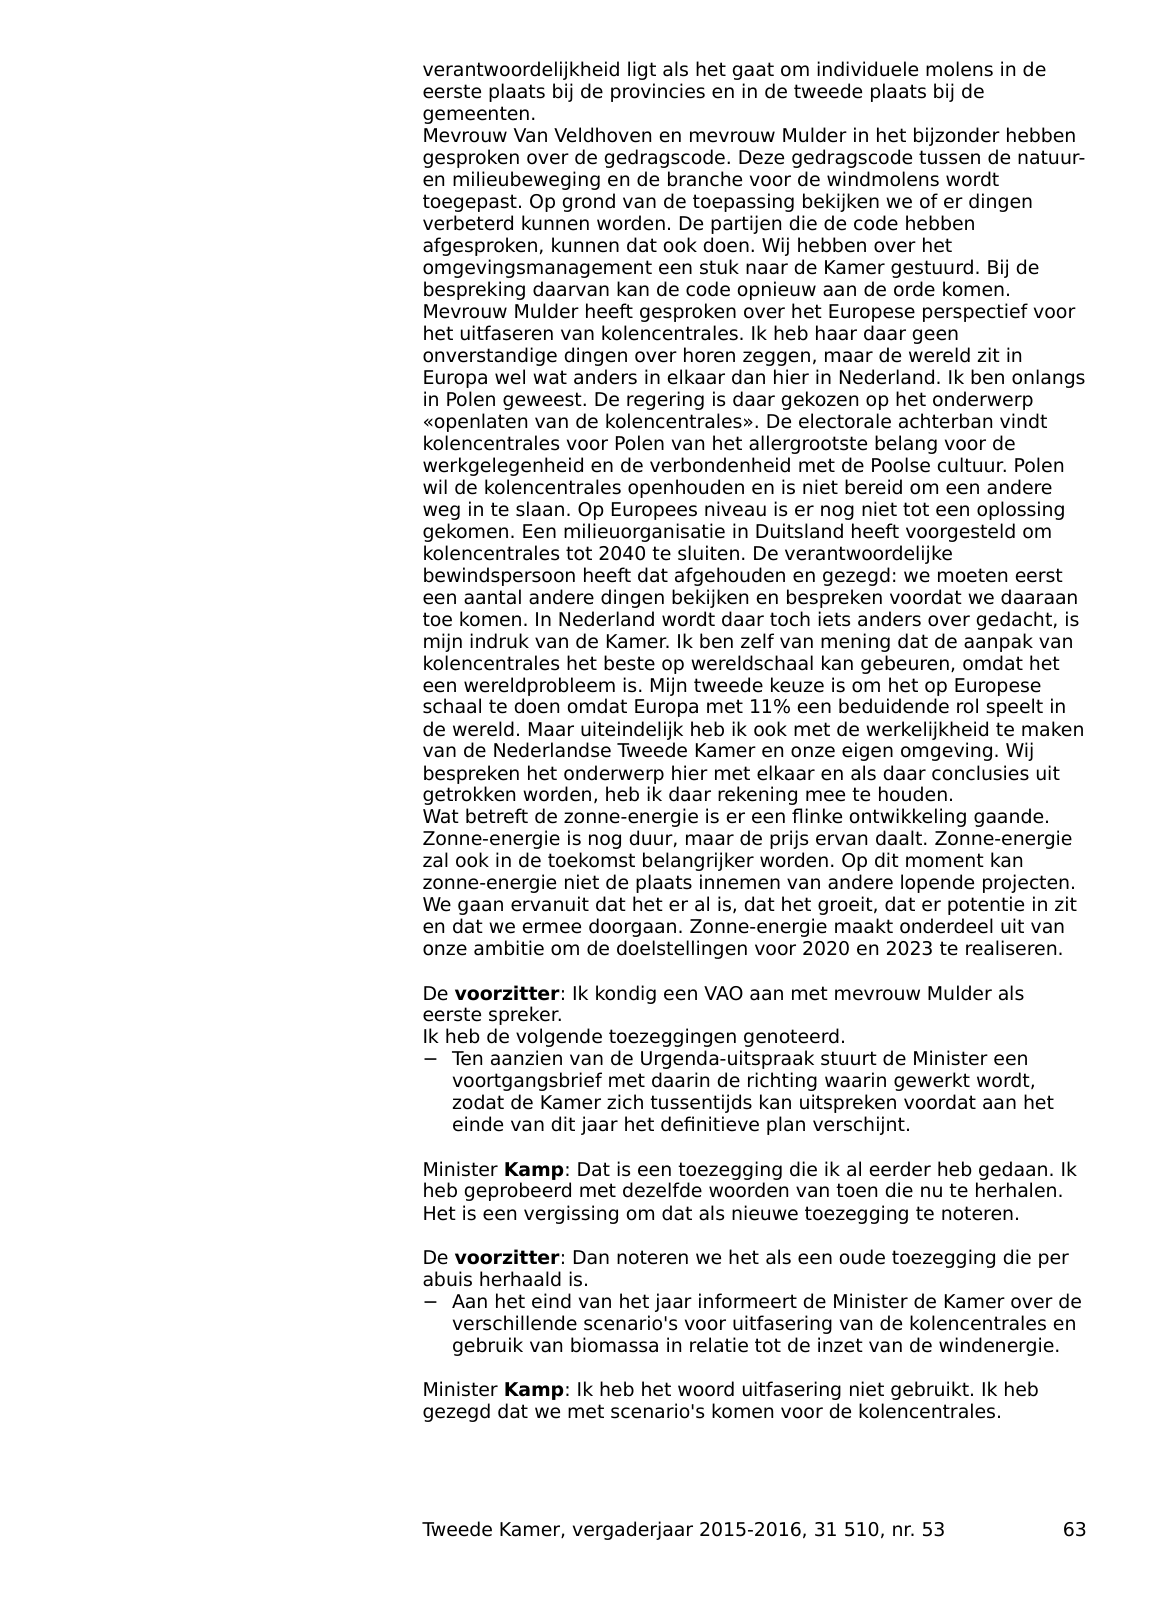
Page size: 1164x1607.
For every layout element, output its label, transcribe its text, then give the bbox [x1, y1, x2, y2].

text Wat betreft de zonne-energie is er een flinke ontwikkeling gaande. Zonne-energie is nog duur, maar de prijs ervan daalt. Zonne-energie zal ook in de toekomst belangrijker worden. Op dit moment kan zonne-energie niet de plaats innemen van andere lopende projecten. We gaan ervanuit dat het er al is, dat het groeit, dat er potentie in zit en dat we ermee doorgaan. Zonne-energie maakt onderdeel uit van onze ambitie om de doelstellingen voor 2020 en 2023 te realiseren. [422, 806, 1087, 960]
text − Aan het eind van het jaar informeert de Minister de Kamer over de verschillende scenario's voor uitfasering van de kolencentrales en gebruik van biomassa in relatie tot de inzet van de windenergie. [422, 1291, 1087, 1356]
text De voorzitter: Dan noteren we het als een oude toezegging die per abuis herhaald is. [422, 1247, 1087, 1291]
text Mevrouw Van Veldhoven en mevrouw Mulder in het bijzonder hebben gesproken over de gedragscode. Deze gedragscode tussen de natuur- en milieubeweging en de branche voor de windmolens wordt toegepast. Op grond van de toepassing bekijken we of er dingen verbeterd kunnen worden. De partijen die de code hebben afgesproken, kunnen dat ook doen. Wij hebben over het omgevingsmanagement een stuk naar de Kamer gestuurd. Bij de bespreking daarvan kan de code opnieuw aan de orde komen. [422, 125, 1087, 301]
text Ik heb de volgende toezeggingen genoteerd. [422, 1026, 1087, 1048]
text Minister Kamp: Dat is een toezegging die ik al eerder heb gedaan. Ik heb geprobeerd met dezelfde woorden van toen die nu te herhalen. Het is een vergissing om dat als nieuwe toezegging te noteren. [422, 1158, 1087, 1224]
text De voorzitter: Ik kondig een VAO aan met mevrouw Mulder als eerste spreker. [422, 982, 1087, 1026]
text verantwoordelijkheid ligt als het gaat om individuele molens in de eerste plaats bij de provincies en in de tweede plaats bij de gemeenten. [422, 59, 1087, 125]
text Mevrouw Mulder heeft gesproken over het Europese perspectief voor het uitfaseren van kolencentrales. Ik heb haar daar geen onverstandige dingen over horen zeggen, maar de wereld zit in Europa wel wat anders in elkaar dan hier in Nederland. Ik ben onlangs in Polen geweest. De regering is daar gekozen op het onderwerp «openlaten van de kolencentrales». De electorale achterban vindt kolencentrales voor Polen van het allergrootste belang voor de werkgelegenheid en de verbondenheid met de Poolse cultuur. Polen wil de kolencentrales openhouden en is niet bereid om een andere weg in te slaan. Op Europees niveau is er nog niet tot een oplossing gekomen. Een milieuorganisatie in Duitsland heeft voorgesteld om kolencentrales tot 2040 te sluiten. De verantwoordelijke bewindspersoon heeft dat afgehouden en gezegd: we moeten eerst een aantal andere dingen bekijken en bespreken voordat we daaraan toe komen. In Nederland wordt daar toch iets anders over gedacht, is mijn indruk van de Kamer. Ik ben zelf van mening dat de aanpak van kolencentrales het beste op wereldschaal kan gebeuren, omdat het een wereldprobleem is. Mijn tweede keuze is om het op Europese schaal te doen omdat Europa met 11% een beduidende rol speelt in de wereld. Maar uiteindelijk heb ik ook met de werkelijkheid te maken van de Nederlandse Tweede Kamer en onze eigen omgeving. Wij bespreken het onderwerp hier met elkaar en als daar conclusies uit getrokken worden, heb ik daar rekening mee te houden. [422, 301, 1087, 806]
text Minister Kamp: Ik heb het woord uitfasering niet gebruikt. Ik heb gezegd dat we met scenario's komen voor de kolencentrales. [422, 1379, 1087, 1423]
text − Ten aanzien van de Urgenda-uitspraak stuurt de Minister een voortgangsbrief met daarin de richting waarin gewerkt wordt, zodat de Kamer zich tussentijds kan uitspreken voordat aan het einde van dit jaar het definitieve plan verschijnt. [422, 1048, 1087, 1136]
